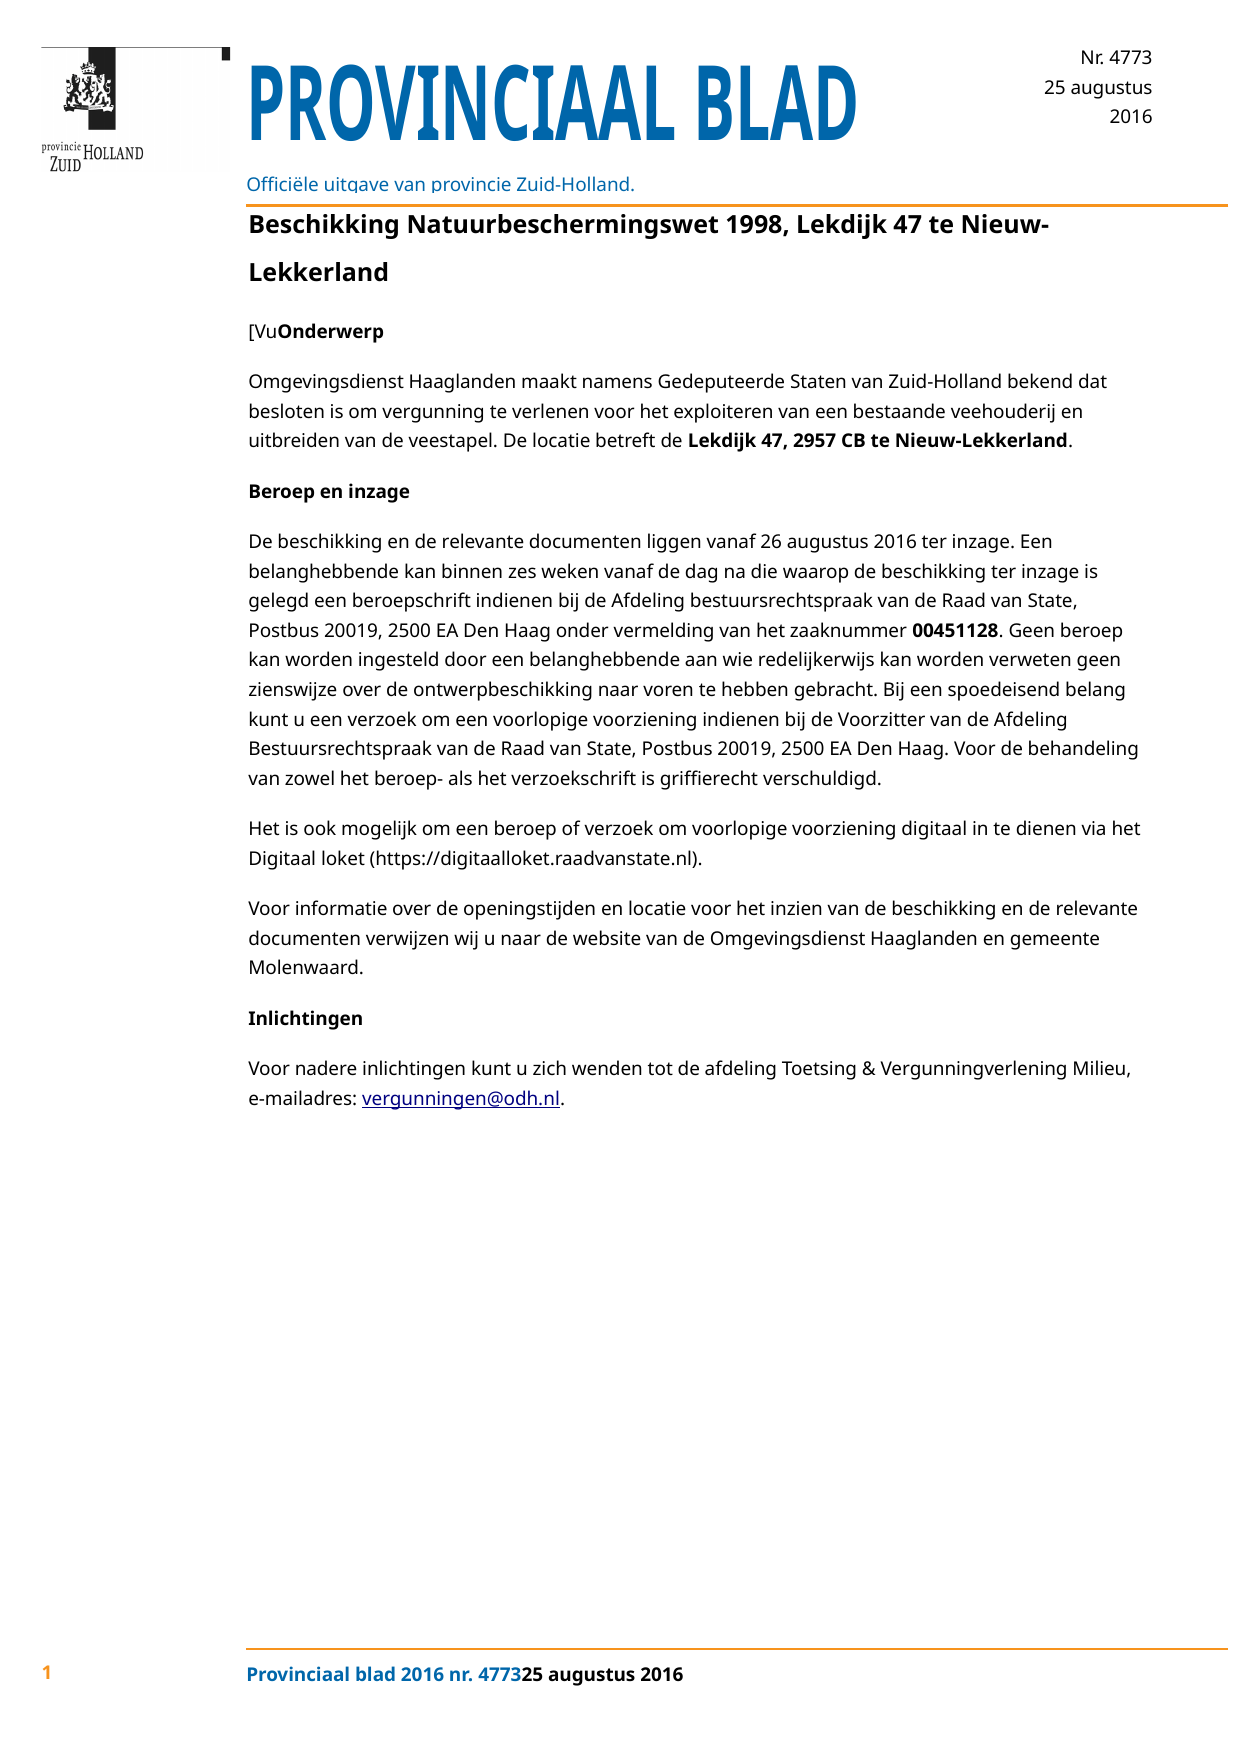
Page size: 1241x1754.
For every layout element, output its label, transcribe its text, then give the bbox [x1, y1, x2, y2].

picture [41, 47, 231, 172]
text Beroep en inzage [248, 478, 1152, 504]
text Voor nadere inlichtingen kunt u zich wenden tot de afdeling Toetsing & Vergunningverlening Milieu, e-mailadres: vergunningen@odh.nl. [248, 1055, 1152, 1111]
text Omgevingsdienst Haaglanden maakt namens Gedeputeerde Staten van Zuid-Holland bekend dat besloten is om vergunning te verlenen voor het exploiteren van een bestaande veehouderij en uitbreiden van de veestapel. De locatie betreft de Lekdijk 47, 2957 CB te Nieuw-Lekkerland. [248, 368, 1152, 453]
text Het is ook mogelijk om een beroep of verzoek om voorlopige voorziening digitaal in te dienen via het Digitaal loket (https://digitaalloket.raadvanstate.nl). [248, 815, 1152, 871]
text [VuOnderwerp [248, 318, 1152, 344]
text Inlichtingen [248, 1005, 1152, 1031]
text De beschikking en de relevante documenten liggen vanaf 26 augustus 2016 ter inzage. Een belanghebbende kan binnen zes weken vanaf de dag na die waarop de beschikking ter inzage is gelegd een beroepschrift indienen bij de Afdeling bestuursrechtspraak van de Raad van State, Postbus 20019, 2500 EA Den Haag onder vermelding van het zaaknummer 00451128. Geen beroep kan worden ingesteld door een belanghebbende aan wie redelijkerwijs kan worden verweten geen zienswijze over de ontwerpbeschikking naar voren te hebben gebracht. Bij een spoedeisend belang kunt u een verzoek om een voorlopige voorziening indienen bij de Voorzitter van de Afdeling Bestuursrechtspraak van de Raad van State, Postbus 20019, 2500 EA Den Haag. Voor de behandeling van zowel het beroep- als het verzoekschrift is griffierecht verschuldigd. [248, 528, 1152, 791]
text Beschikking Natuurbeschermingswet 1998, Lekdijk 47 te Nieuw-Lekkerland [248, 207, 1152, 288]
text Voor informatie over de openingstijden en locatie voor het inzien van de beschikking en de relevante documenten verwijzen wij u naar de website van de Omgevingsdienst Haaglanden en gemeente Molenwaard. [248, 895, 1152, 980]
